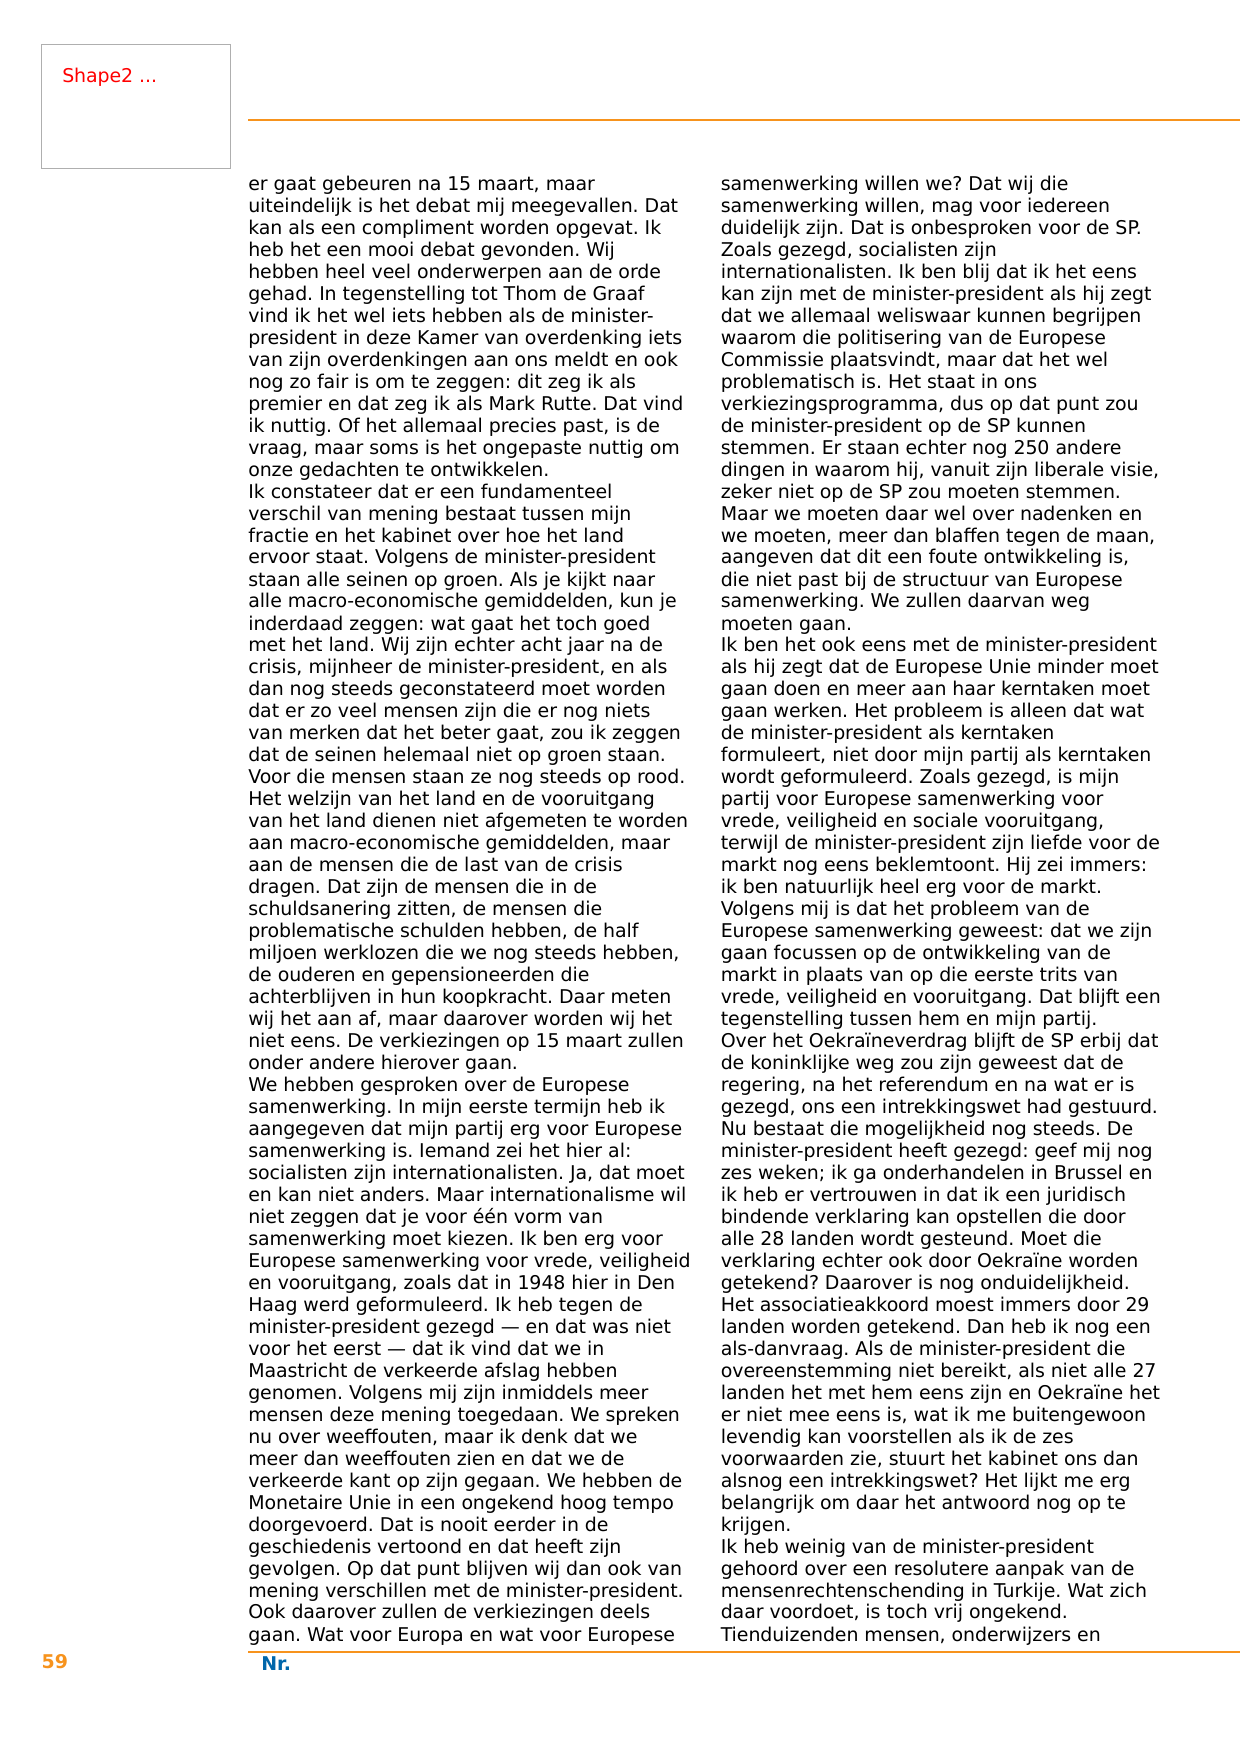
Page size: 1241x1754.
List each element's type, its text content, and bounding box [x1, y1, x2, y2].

text Zoals gezegd, socialisten zijn internationalisten. Ik ben blij dat ik het eens kan zijn met de minister-president als hij zegt dat we allemaal weliswaar kunnen begrijpen waarom die politisering van de Europese Commissie plaatsvindt, maar dat het wel problematisch is. Het staat in ons verkiezingsprogramma, dus op dat punt zou de minister-president op de SP kunnen stemmen. Er staan echter nog 250 andere dingen in waarom hij, vanuit zijn liberale visie, zeker niet op de SP zou moeten stemmen. Maar we moeten daar wel over nadenken en we moeten, meer dan blaffen tegen de maan, aangeven dat dit een foute ontwikkeling is, die niet past bij de structuur van Europese samenwerking. We zullen daarvan weg moeten gaan. [721, 239, 1163, 634]
text samenwerking willen we? Dat wij die samenwerking willen, mag voor iedereen duidelijk zijn. Dat is onbesproken voor de SP. [721, 173, 1163, 239]
text Over het Oekraïneverdrag blijft de SP erbij dat de koninklijke weg zou zijn geweest dat de regering, na het referendum en na wat er is gezegd, ons een intrekkingswet had gestuurd. Nu bestaat die mogelijkheid nog steeds. De minister-president heeft gezegd: geef mij nog zes weken; ik ga onderhandelen in Brussel en ik heb er vertrouwen in dat ik een juridisch bindende verklaring kan opstellen die door alle 28 landen wordt gesteund. Moet die verklaring echter ook door Oekraïne worden getekend? Daarover is nog onduidelijkheid. Het associatieakkoord moest immers door 29 landen worden getekend. Dan heb ik nog een als-danvraag. Als de minister-president die overeenstemming niet bereikt, als niet alle 27 landen het met hem eens zijn en Oekraïne het er niet mee eens is, wat ik me buitengewoon levendig kan voorstellen als ik de zes voorwaarden zie, stuurt het kabinet ons dan alsnog een intrekkingswet? Het lijkt me erg belangrijk om daar het antwoord nog op te krijgen. [721, 1030, 1163, 1536]
text er gaat gebeuren na 15 maart, maar uiteindelijk is het debat mij meegevallen. Dat kan als een compliment worden opgevat. Ik heb het een mooi debat gevonden. Wij hebben heel veel onderwerpen aan de orde gehad. In tegenstelling tot Thom de Graaf vind ik het wel iets hebben als de minister-president in deze Kamer van overdenking iets van zijn overdenkingen aan ons meldt en ook nog zo fair is om te zeggen: dit zeg ik als premier en dat zeg ik als Mark Rutte. Dat vind ik nuttig. Of het allemaal precies past, is de vraag, maar soms is het ongepaste nuttig om onze gedachten te ontwikkelen. [248, 173, 691, 481]
text Ik heb weinig van de minister-president gehoord over een resolutere aanpak van de mensenrechtenschending in Turkije. Wat zich daar voordoet, is toch vrij ongekend. Tienduizenden mensen, onderwijzers en [721, 1536, 1163, 1645]
text We hebben gesproken over de Europese samenwerking. In mijn eerste termijn heb ik aangegeven dat mijn partij erg voor Europese samenwerking is. Iemand zei het hier al: socialisten zijn internationalisten. Ja, dat moet en kan niet anders. Maar internationalisme wil niet zeggen dat je voor één vorm van samenwerking moet kiezen. Ik ben erg voor Europese samenwerking voor vrede, veiligheid en vooruitgang, zoals dat in 1948 hier in Den Haag werd geformuleerd. Ik heb tegen de minister-president gezegd — en dat was niet voor het eerst — dat ik vind dat we in Maastricht de verkeerde afslag hebben genomen. Volgens mij zijn inmiddels meer mensen deze mening toegedaan. We spreken nu over weeffouten, maar ik denk dat we meer dan weeffouten zien en dat we de verkeerde kant op zijn gegaan. We hebben de Monetaire Unie in een ongekend hoog tempo doorgevoerd. Dat is nooit eerder in de geschiedenis vertoond en dat heeft zijn gevolgen. Op dat punt blijven wij dan ook van mening verschillen met de minister-president. Ook daarover zullen de verkiezingen deels gaan. Wat voor Europa en wat voor Europese [248, 1074, 691, 1645]
text Ik ben het ook eens met de minister-president als hij zegt dat de Europese Unie minder moet gaan doen en meer aan haar kerntaken moet gaan werken. Het probleem is alleen dat wat de minister-president als kerntaken formuleert, niet door mijn partij als kerntaken wordt geformuleerd. Zoals gezegd, is mijn partij voor Europese samenwerking voor vrede, veiligheid en sociale vooruitgang, terwijl de minister-president zijn liefde voor de markt nog eens beklemtoont. Hij zei immers: ik ben natuurlijk heel erg voor de markt. Volgens mij is dat het probleem van de Europese samenwerking geweest: dat we zijn gaan focussen op de ontwikkeling van de markt in plaats van op die eerste trits van vrede, veiligheid en vooruitgang. Dat blijft een tegenstelling tussen hem en mijn partij. [721, 634, 1163, 1030]
text Ik constateer dat er een fundamenteel verschil van mening bestaat tussen mijn fractie en het kabinet over hoe het land ervoor staat. Volgens de minister-president staan alle seinen op groen. Als je kijkt naar alle macro-economische gemiddelden, kun je inderdaad zeggen: wat gaat het toch goed met het land. Wij zijn echter acht jaar na de crisis, mijnheer de minister-president, en als dan nog steeds geconstateerd moet worden dat er zo veel mensen zijn die er nog niets van merken dat het beter gaat, zou ik zeggen dat de seinen helemaal niet op groen staan. Voor die mensen staan ze nog steeds op rood. Het welzijn van het land en de vooruitgang van het land dienen niet afgemeten te worden aan macro-economische gemiddelden, maar aan de mensen die de last van de crisis dragen. Dat zijn de mensen die in de schuldsanering zitten, de mensen die problematische schulden hebben, de half miljoen werklozen die we nog steeds hebben, de ouderen en gepensioneerden die achterblijven in hun koopkracht. Daar meten wij het aan af, maar daarover worden wij het niet eens. De verkiezingen op 15 maart zullen onder andere hierover gaan. [248, 481, 691, 1074]
